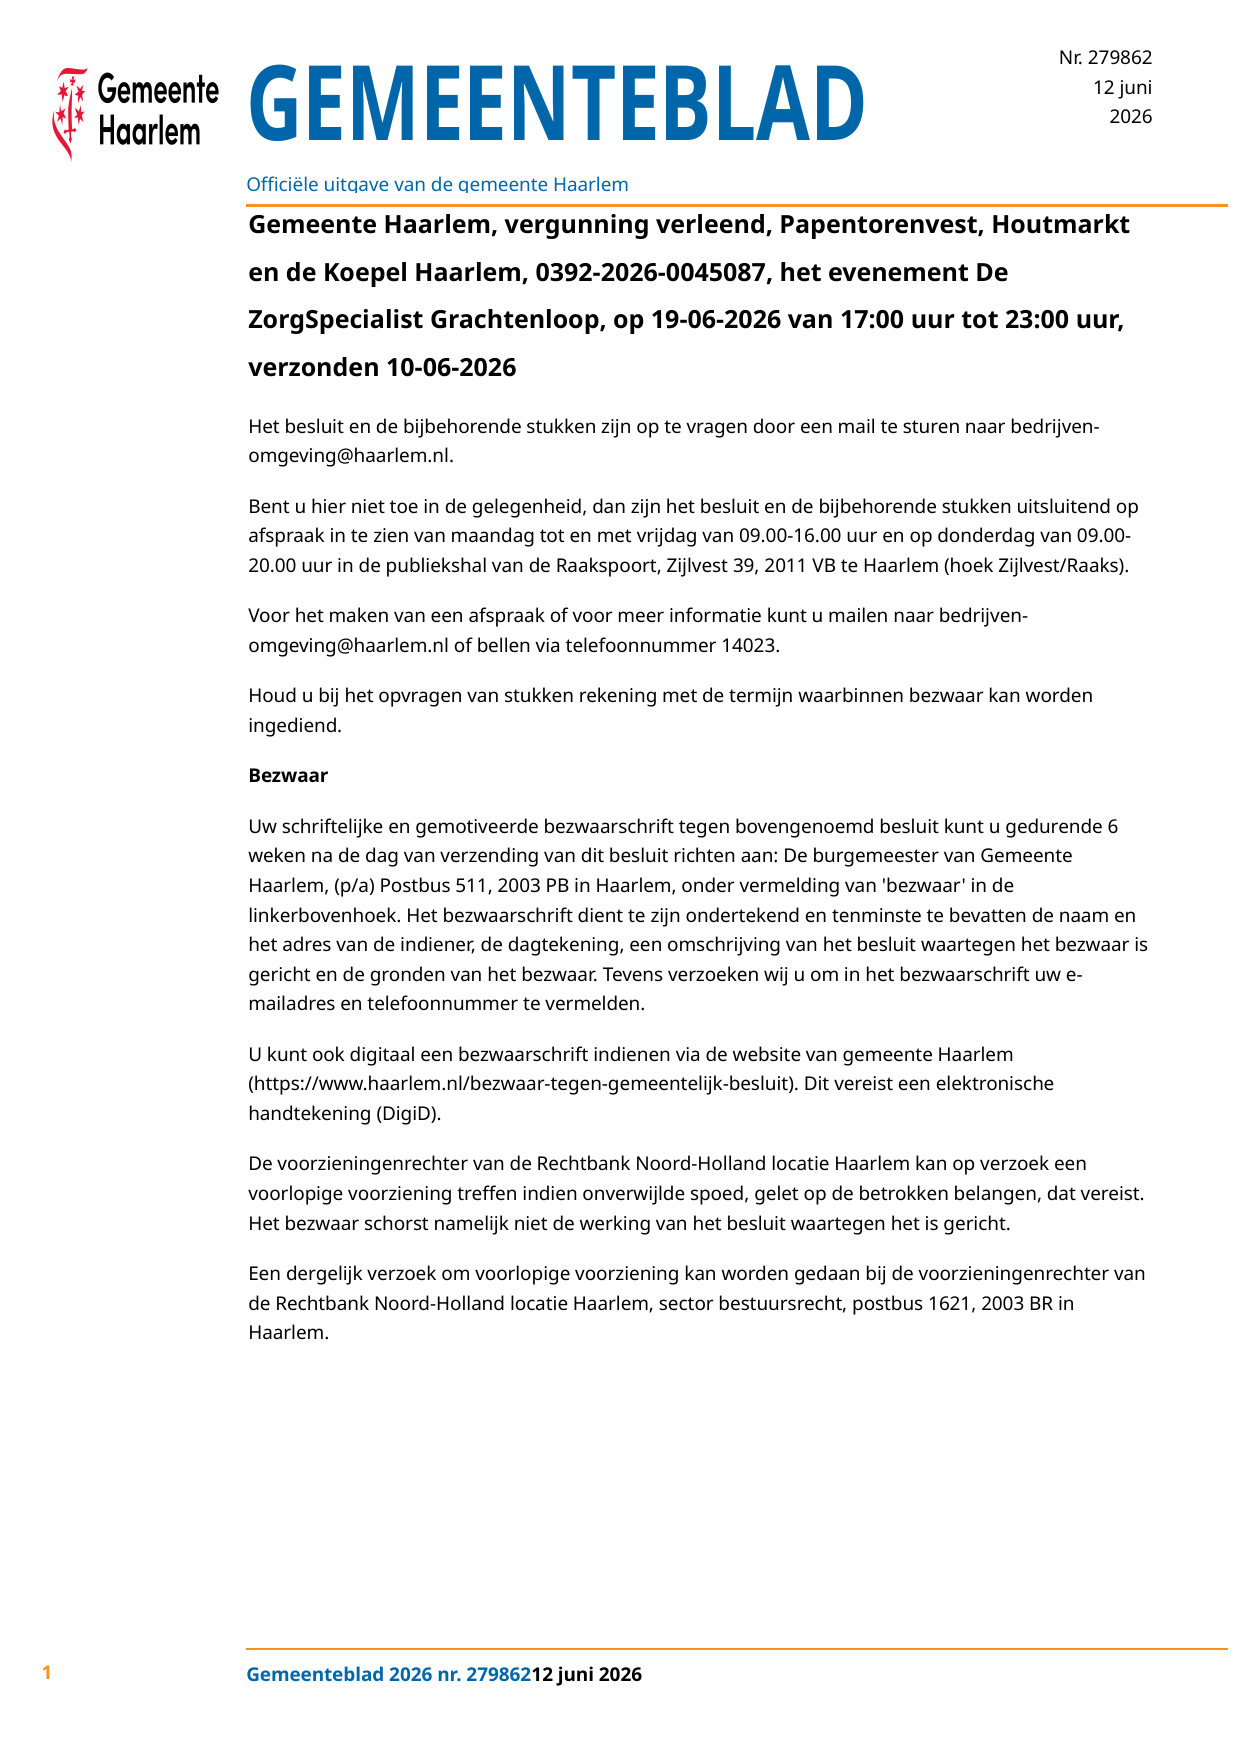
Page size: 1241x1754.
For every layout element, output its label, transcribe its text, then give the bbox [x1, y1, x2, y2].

text Voor het maken van een afspraak of voor meer informatie kunt u mailen naar bedrijven-omgeving@haarlem.nl of bellen via telefoonnummer 14023. [248, 603, 1152, 658]
text Bezwaar [248, 763, 1152, 788]
text De voorzieningenrechter van de Rechtbank Noord-Holland locatie Haarlem kan op verzoek een voorlopige voorziening treffen indien onverwijlde spoed, gelet op de betrokken belangen, dat vereist. Het bezwaar schorst namelijk niet de werking van het besluit waartegen het is gericht. [248, 1151, 1152, 1236]
text Houd u bij het opvragen van stukken rekening met de termijn waarbinnen bezwaar kan worden ingediend. [248, 683, 1152, 738]
text Gemeente Haarlem, vergunning verleend, Papentorenvest, Houtmarkt en de Koepel Haarlem, 0392-2026-0045087, het evenement De ZorgSpecialist Grachtenloop, op 19-06-2026 van 17:00 uur tot 23:00 uur, verzonden 10-06-2026 [248, 207, 1152, 384]
picture [41, 47, 231, 172]
text Bent u hier niet toe in de gelegenheid, dan zijn het besluit en de bijbehorende stukken uitsluitend op afspraak in te zien van maandag tot en met vrijdag van 09.00-16.00 uur en op donderdag van 09.00-20.00 uur in de publiekshal van de Raakspoort, Zijlvest 39, 2011 VB te Haarlem (hoek Zijlvest/Raaks). [248, 493, 1152, 578]
text Uw schriftelijke en gemotiveerde bezwaarschrift tegen bovengenoemd besluit kunt u gedurende 6 weken na de dag van verzending van dit besluit richten aan: De burgemeester van Gemeente Haarlem, (p/a) Postbus 511, 2003 PB in Haarlem, onder vermelding van 'bezwaar' in de linkerbovenhoek. Het bezwaarschrift dient te zijn ondertekend en tenminste te bevatten de naam en het adres van de indiener, de dagtekening, een omschrijving van het besluit waartegen het bezwaar is gericht en de gronden van het bezwaar. Tevens verzoeken wij u om in het bezwaarschrift uw e-mailadres en telefoonnummer te vermelden. [248, 813, 1152, 1016]
text Een dergelijk verzoek om voorlopige voorziening kan worden gedaan bij de voorzieningenrechter van de Rechtbank Noord-Holland locatie Haarlem, sector bestuursrecht, postbus 1621, 2003 BR in Haarlem. [248, 1260, 1152, 1345]
text Het besluit en de bijbehorende stukken zijn op te vragen door een mail te sturen naar bedrijven-omgeving@haarlem.nl. [248, 413, 1152, 468]
text U kunt ook digitaal een bezwaarschrift indienen via de website van gemeente Haarlem (https://www.haarlem.nl/bezwaar-tegen-gemeentelijk-besluit). Dit vereist een elektronische handtekening (DigiD). [248, 1041, 1152, 1126]
